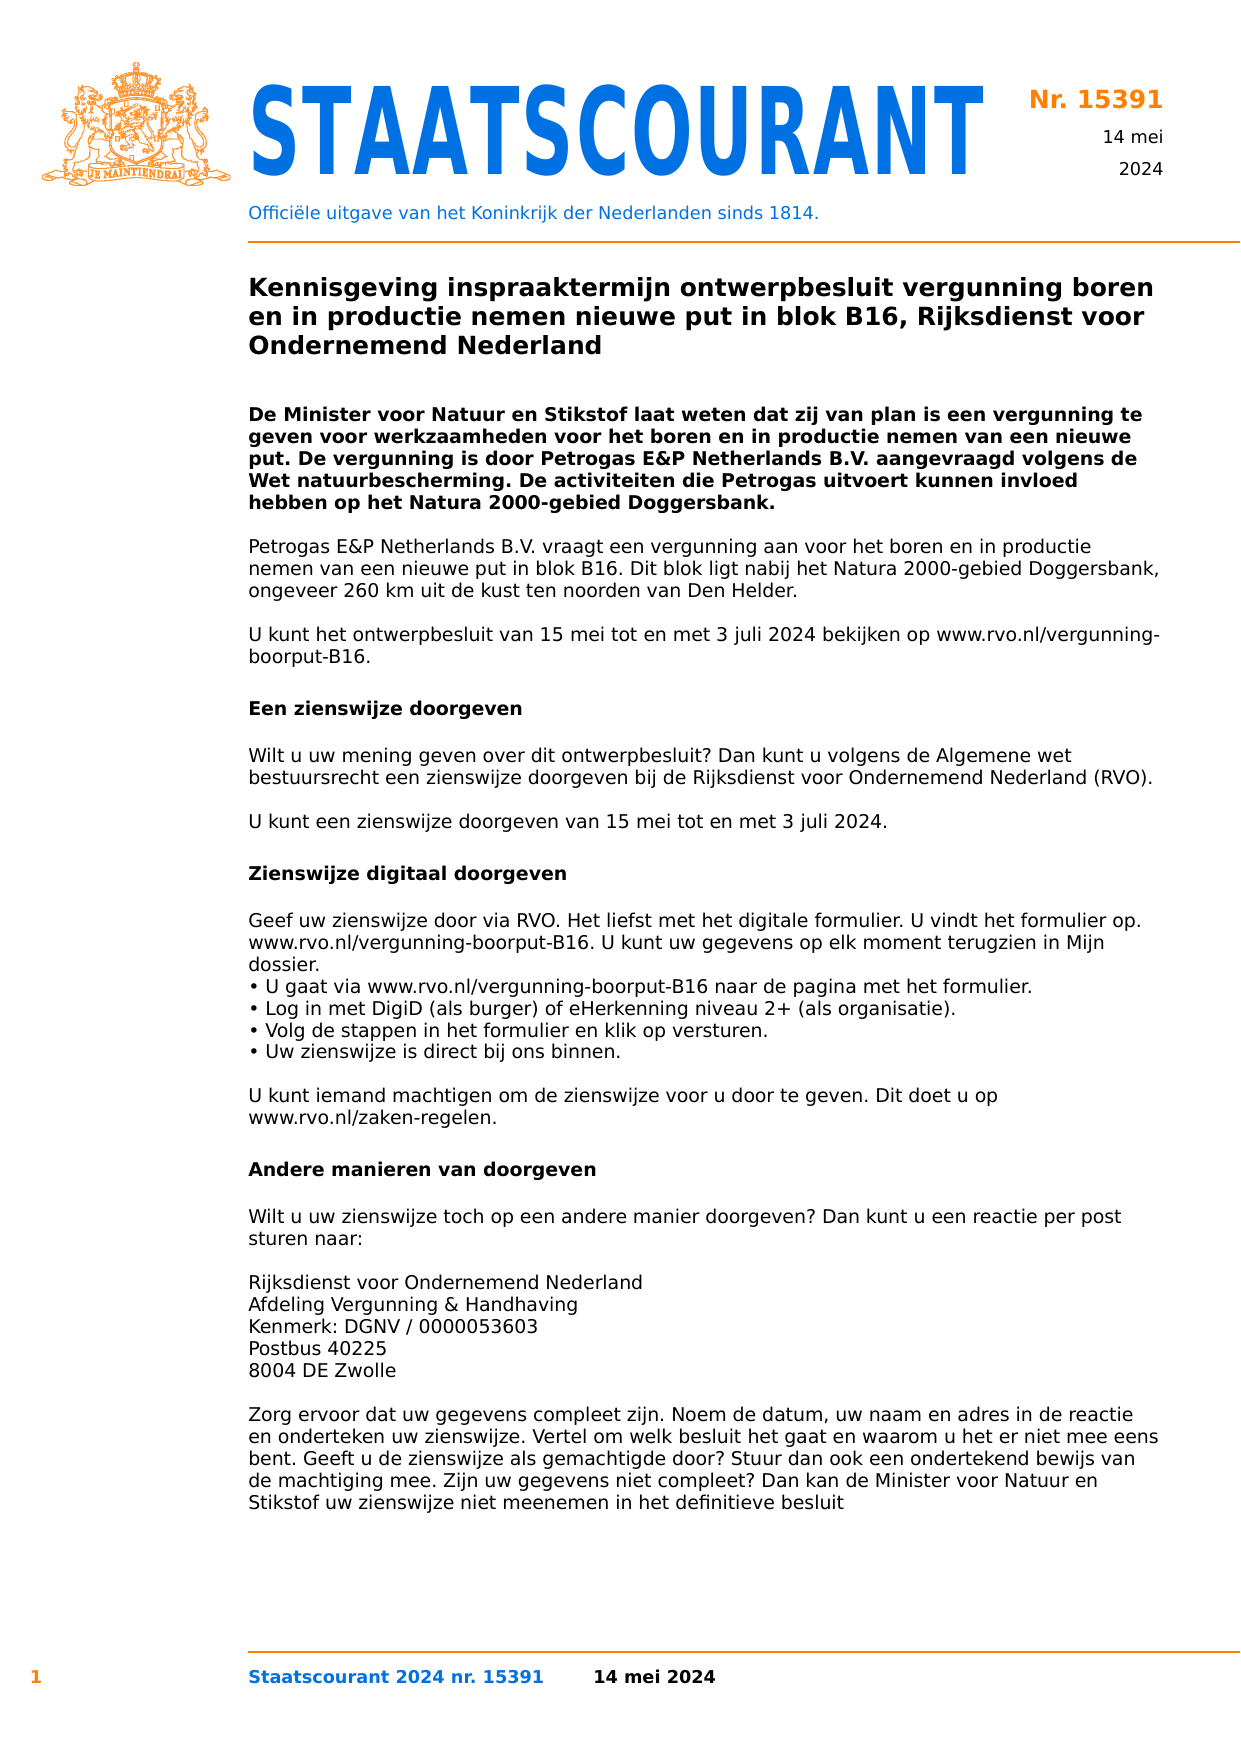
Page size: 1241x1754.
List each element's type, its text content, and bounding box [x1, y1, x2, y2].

text De Minister voor Natuur en Stikstof laat weten dat zij van plan is een vergunning te geven voor werkzaamheden voor het boren en in productie nemen van een nieuwe put. De vergunning is door Petrogas E&P Netherlands B.V. aangevraagd volgens de Wet natuurbescherming. De activiteiten die Petrogas uitvoert kunnen invloed hebben op het Natura 2000-gebied Doggersbank. [248, 404, 1163, 514]
subtitle Kennisgeving inspraaktermijn ontwerpbesluit vergunning boren en in productie nemen nieuwe put in blok B16, Rijksdienst voor Ondernemend Nederland [248, 273, 1163, 361]
table_header STAATSCOURANT [248, 62, 998, 203]
text Petrogas E&P Netherlands B.V. vraagt een vergunning aan voor het boren en in productie nemen van een nieuwe put in blok B16. Dit blok ligt nabij het Natura 2000-gebied Doggersbank, ongeveer 260 km uit de kust ten noorden van Den Helder. [248, 536, 1163, 602]
table_cell 14 mei [998, 121, 1240, 153]
text Zorg ervoor dat uw gegevens compleet zijn. Noem de datum, uw naam en adres in de reactie en onderteken uw zienswijze. Vertel om welk besluit het gaat en waarom u het er niet mee eens bent. Geeft u de zienswijze als gemachtigde door? Stuur dan ook een ondertekend bewijs van de machtiging mee. Zijn uw gegevens niet compleet? Dan kan de Minister voor Natuur en Stikstof uw zienswijze niet meenemen in het definitieve besluit [248, 1404, 1163, 1514]
text www.rvo.nl/vergunning-boorput-B16. U kunt uw gegevens op elk moment terugzien in Mijn dossier. [248, 932, 1163, 976]
text Kenmerk: DGNV / 0000053603 [248, 1316, 1163, 1338]
text Postbus 40225 [248, 1338, 1163, 1360]
subtitle Een zienswijze doorgeven [248, 698, 1163, 720]
text U kunt het ontwerpbesluit van 15 mei tot en met 3 juli 2024 bekijken op www.rvo.nl/vergunning-boorput-B16. [248, 624, 1163, 668]
text U kunt een zienswijze doorgeven van 15 mei tot en met 3 juli 2024. [248, 811, 1163, 833]
text Rijksdienst voor Ondernemend Nederland [248, 1272, 1163, 1294]
text Wilt u uw mening geven over dit ontwerpbesluit? Dan kunt u volgens de Algemene wet bestuursrecht een zienswijze doorgeven bij de Rijksdienst voor Ondernemend Nederland (RVO). [248, 745, 1163, 789]
text • U gaat via www.rvo.nl/vergunning-boorput-B16 naar de pagina met het formulier. [248, 976, 1163, 997]
text • Uw zienswijze is direct bij ons binnen. [248, 1041, 1163, 1063]
table_cell Officiële uitgave van het Koninkrijk der Nederlanden sinds 1814. [248, 203, 1240, 241]
picture [41, 62, 231, 186]
subtitle Zienswijze digitaal doorgeven [248, 863, 1163, 884]
text 8004 DE Zwolle [248, 1360, 1163, 1382]
text Wilt u uw zienswijze toch op een andere manier doorgeven? Dan kunt u een reactie per post sturen naar: [248, 1206, 1163, 1250]
subtitle Andere manieren van doorgeven [248, 1159, 1163, 1181]
table_header Nr. 15391 [998, 62, 1240, 121]
table_cell 2024 [998, 153, 1240, 203]
text U kunt iemand machtigen om de zienswijze voor u door te geven. Dit doet u op www.rvo.nl/zaken-regelen. [248, 1085, 1163, 1129]
text • Volg de stappen in het formulier en klik op versturen. [248, 1019, 1163, 1041]
text Afdeling Vergunning & Handhaving [248, 1294, 1163, 1316]
table_header [25, 62, 248, 241]
text Geef uw zienswijze door via RVO. Het liefst met het digitale formulier. U vindt het formulier op. [248, 909, 1163, 932]
text • Log in met DigiD (als burger) of eHerkenning niveau 2+ (als organisatie). [248, 997, 1163, 1019]
